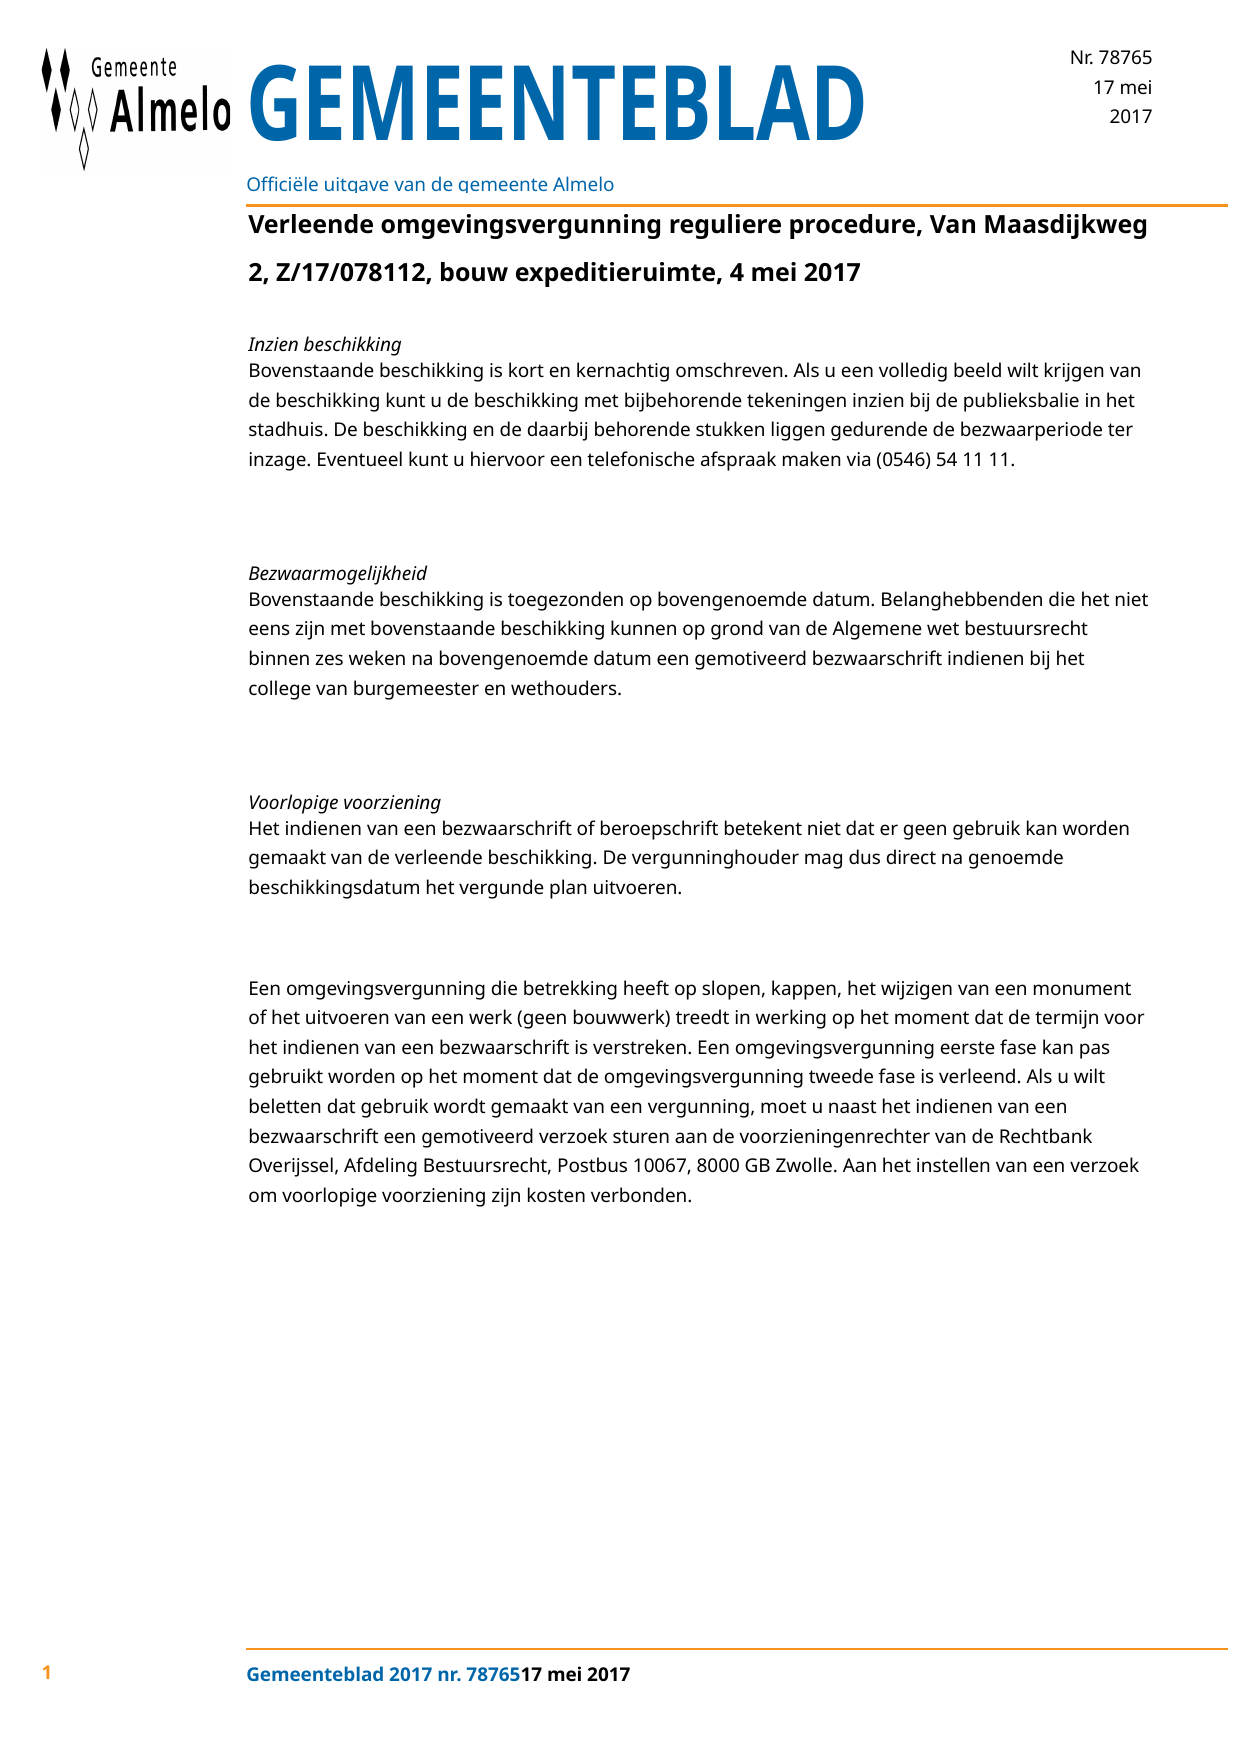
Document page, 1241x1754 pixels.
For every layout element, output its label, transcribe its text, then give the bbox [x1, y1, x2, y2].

text Het indienen van een bezwaarschrift of beroepschrift betekent niet dat er geen gebruik kan worden gemaakt van de verleende beschikking. De vergunninghouder mag dus direct na genoemde beschikkingsdatum het vergunde plan uitvoeren. [248, 815, 1152, 900]
text Bovenstaande beschikking is kort en kernachtig omschreven. Als u een volledig beeld wilt krijgen van de beschikking kunt u de beschikking met bijbehorende tekeningen inzien bij de publieksbalie in het stadhuis. De beschikking en de daarbij behorende stukken liggen gedurende de bezwaarperiode ter inzage. Eventueel kunt u hiervoor een telefonische afspraak maken via (0546) 54 11 11. [248, 357, 1152, 472]
text Bezwaarmogelijkheid [248, 560, 1152, 586]
text Bovenstaande beschikking is toegezonden op bovengenoemde datum. Belanghebbenden die het niet eens zijn met bovenstaande beschikking kunnen op grond van de Algemene wet bestuursrecht binnen zes weken na bovengenoemde datum een gemotiveerd bezwaarschrift indienen bij het college van burgemeester en wethouders. [248, 586, 1152, 701]
text Inzien beschikking [248, 331, 1152, 357]
text Een omgevingsvergunning die betrekking heeft op slopen, kappen, het wijzigen van een monument of het uitvoeren van een werk (geen bouwwerk) treedt in werking op het moment dat de termijn voor het indienen van een bezwaarschrift is verstreken. Een omgevingsvergunning eerste fase kan pas gebruikt worden op het moment dat de omgevingsvergunning tweede fase is verleend. Als u wilt beletten dat gebruik wordt gemaakt van een vergunning, moet u naast het indienen van een bezwaarschrift een gemotiveerd verzoek sturen aan de voorzieningenrechter van de Rechtbank Overijssel, Afdeling Bestuursrecht, Postbus 10067, 8000 GB Zwolle. Aan het instellen van een verzoek om voorlopige voorziening zijn kosten verbonden. [248, 975, 1152, 1208]
text Voorlopige voorziening [248, 789, 1152, 815]
text Verleende omgevingsvergunning reguliere procedure, Van Maasdijkweg 2, Z/17/078112, bouw expeditieruimte, 4 mei 2017 [248, 207, 1152, 288]
picture [41, 47, 231, 172]
